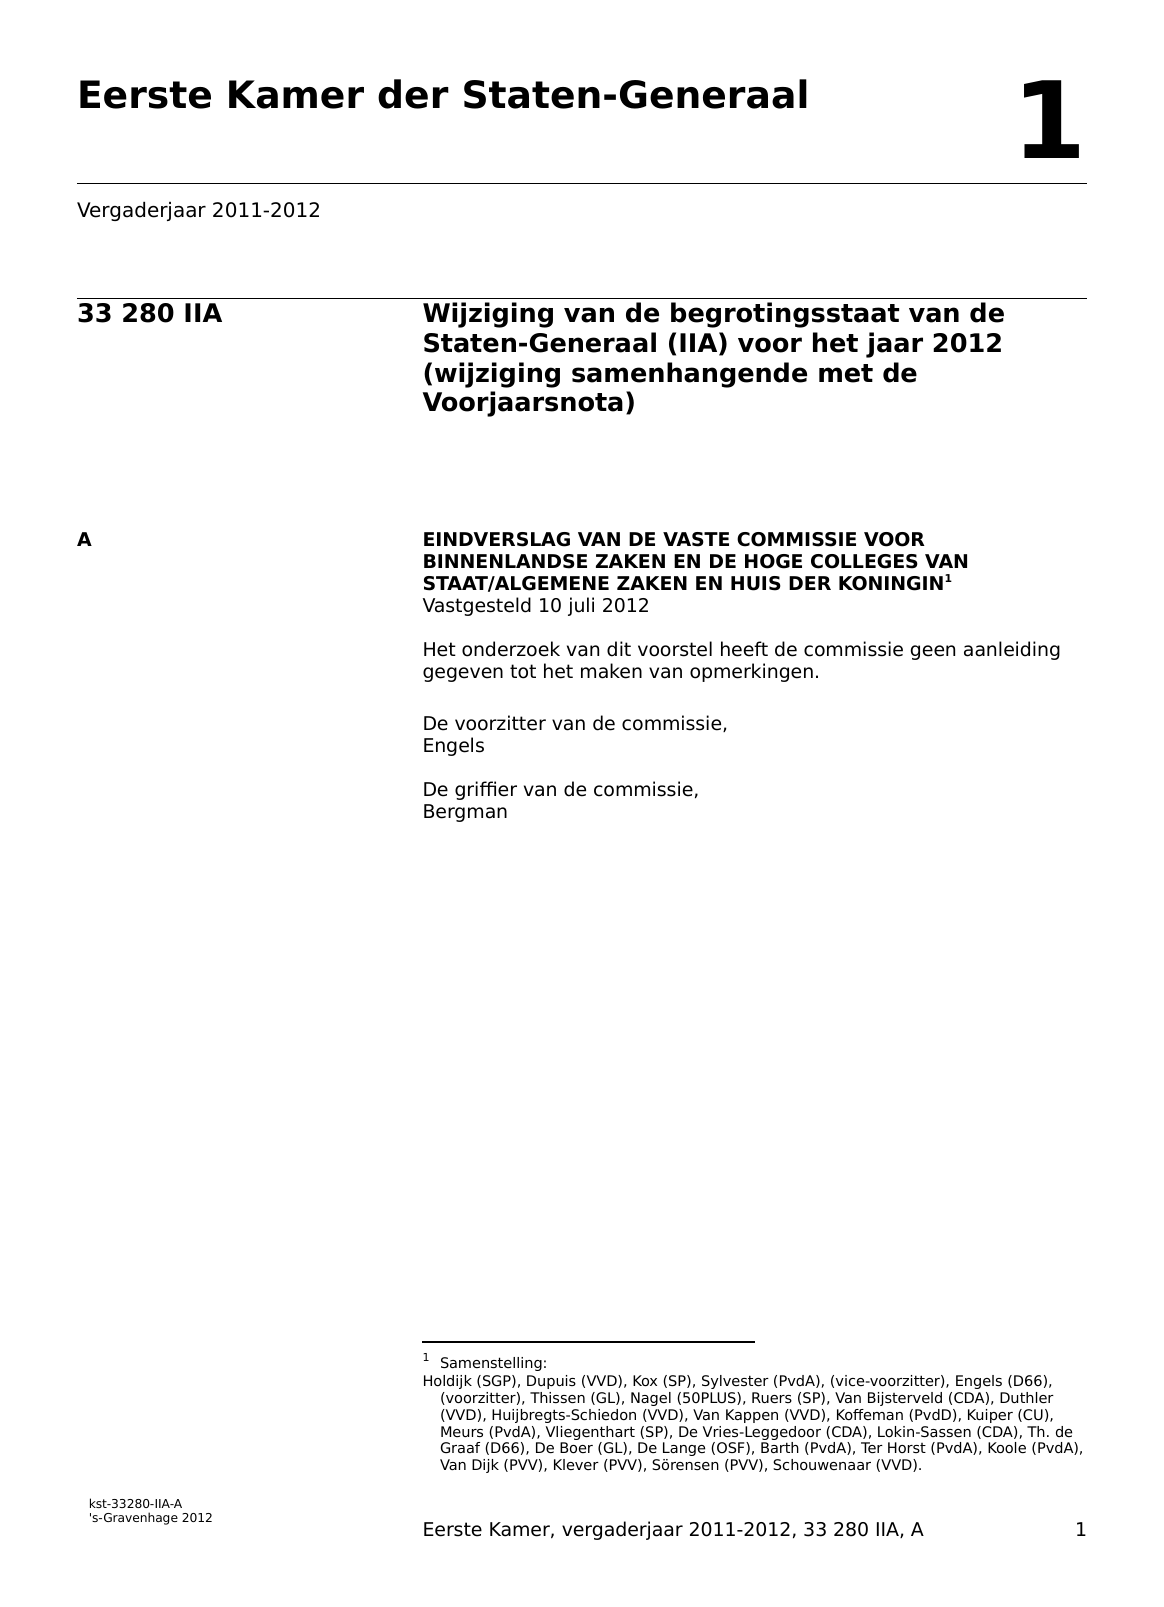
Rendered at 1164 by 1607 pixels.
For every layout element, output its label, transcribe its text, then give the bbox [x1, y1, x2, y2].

text De griffier van de commissie, Bergman [422, 779, 1087, 823]
table_header Eerste Kamer der Staten-Generaal [77, 59, 886, 183]
table_header 1 [886, 59, 1087, 183]
text Vastgesteld 10 juli 2012 [422, 595, 1087, 617]
subtitle 33 280 IIA Wijziging van de begrotingsstaat van de Staten-Generaal (IIA) voor het jaar 2012 (wijziging samenhangende met de Voorjaarsnota) [77, 299, 1087, 418]
text Het onderzoek van dit voorstel heeft de commissie geen aanleiding gegeven tot het maken van opmerkingen. [422, 639, 1087, 683]
text kst-33280-IIA-A [88, 1497, 323, 1511]
text Samenstelling: [422, 1351, 1087, 1373]
text Holdijk (SGP), Dupuis (VVD), Kox (SP), Sylvester (PvdA), (vice-voorzitter), Engels (D66), (voorzitter), Thissen (GL), Nagel (50PLUS), Ruers (SP), Van Bijsterveld (CDA), Duthler (VVD), Huijbregts-Schiedon (VVD), Van Kappen (VVD), Koffeman (PvdD), Kuiper (CU), Meurs (PvdA), Vliegenthart (SP), De Vries-Leggedoor (CDA), Lokin-Sassen (CDA), Th. de Graaf (D66), De Boer (GL), De Lange (OSF), Barth (PvdA), Ter Horst (PvdA), Koole (PvdA), Van Dijk (PVV), Klever (PVV), Sörensen (PVV), Schouwenaar (VVD). [422, 1373, 1087, 1474]
text De voorzitter van de commissie, Engels [422, 713, 1087, 757]
text 's-Gravenhage 2012 [88, 1511, 323, 1525]
table_cell Vergaderjaar 2011-2012 [77, 184, 1087, 298]
subtitle A EINDVERSLAG VAN DE VASTE COMMISSIE VOOR BINNENLANDSE ZAKEN EN DE HOGE COLLEGES VAN STAAT/ALGEMENE ZAKEN EN HUIS DER KONINGIN [77, 529, 1087, 595]
